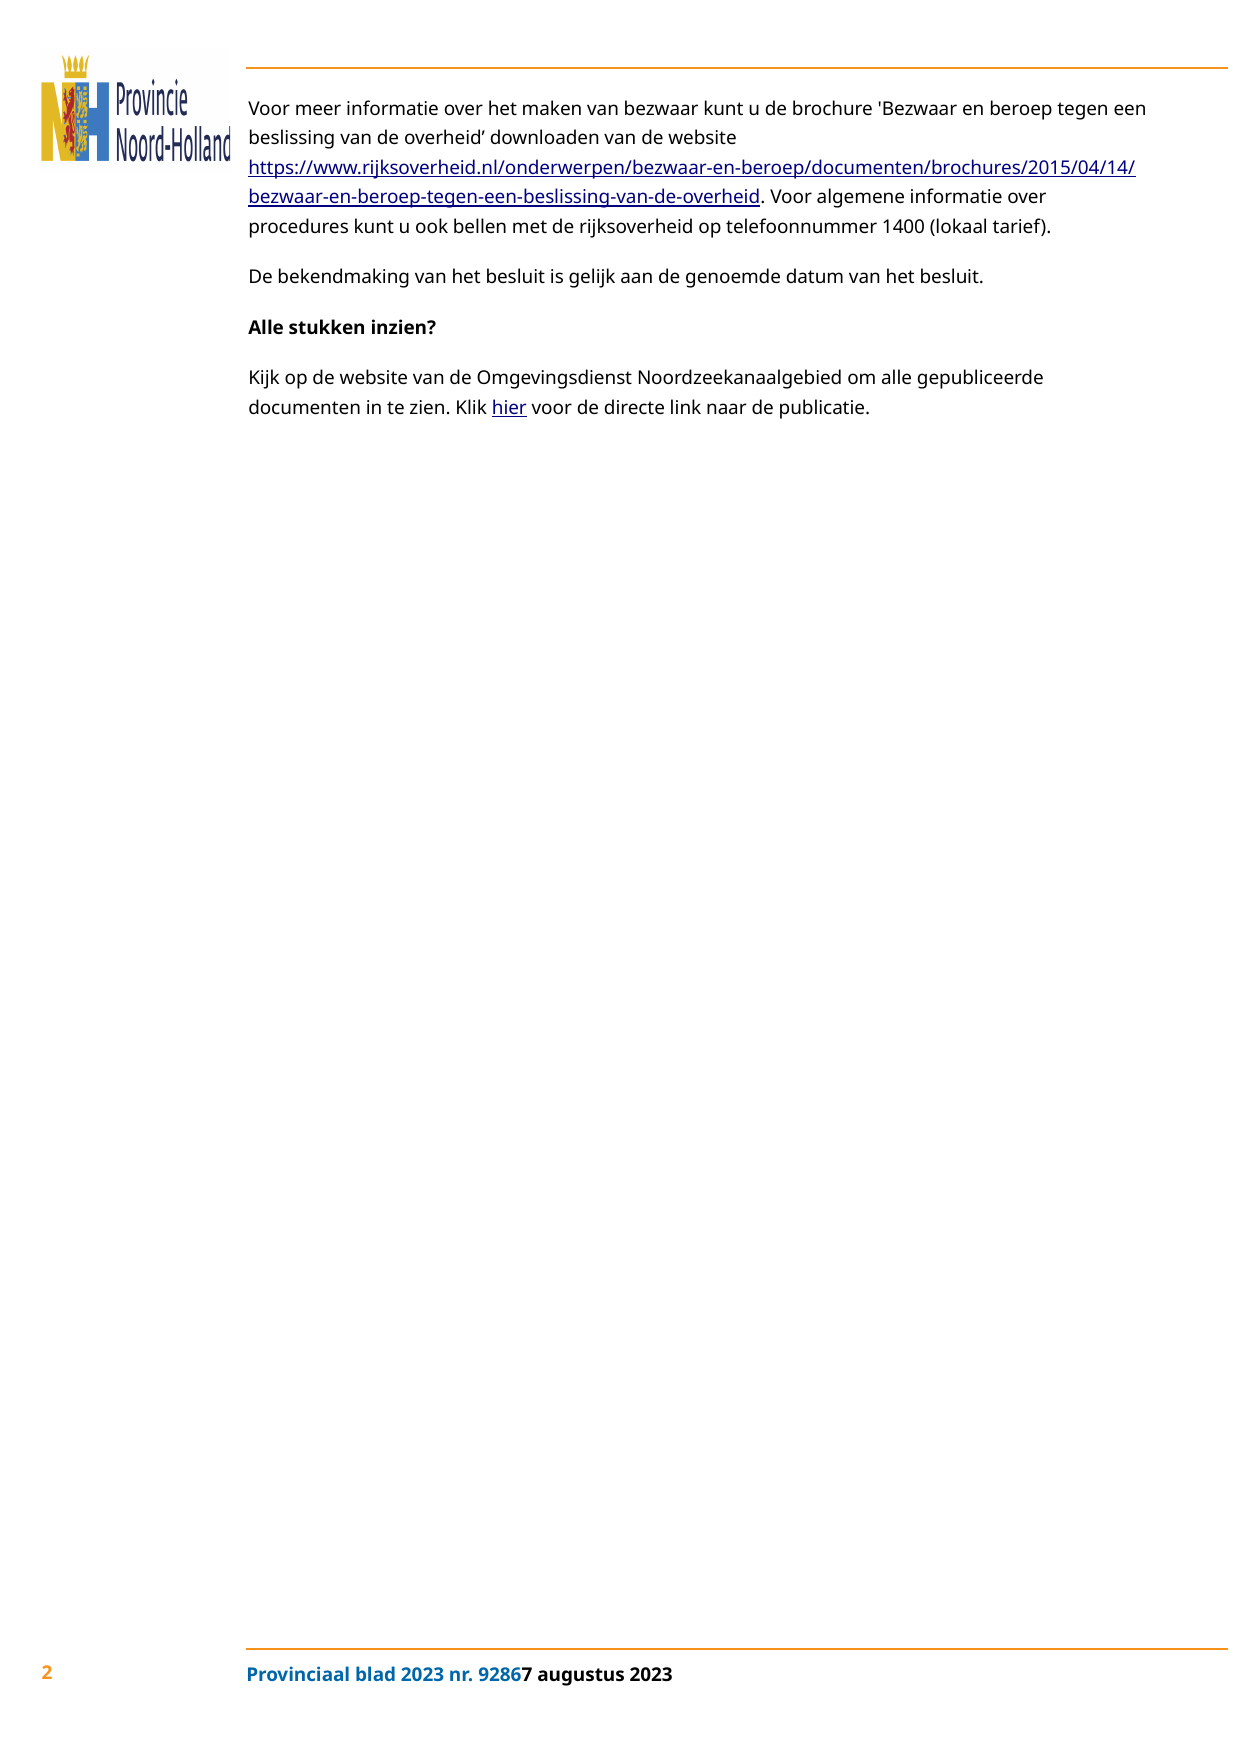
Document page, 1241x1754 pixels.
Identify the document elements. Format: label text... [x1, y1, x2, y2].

picture [41, 47, 231, 172]
text Kijk op de website van de Omgevingsdienst Noordzeekanaalgebied om alle gepubliceerde documenten in te zien. Klik hier voor de directe link naar de publicatie. [248, 364, 1152, 420]
text De bekendmaking van het besluit is gelijk aan de genoemde datum van het besluit. [248, 263, 1152, 289]
text Voor meer informatie over het maken van bezwaar kunt u de brochure 'Bezwaar en beroep tegen een beslissing van de overheid’ downloaden van de website https://www.rijksoverheid.nl/onderwerpen/bezwaar-en-beroep/documenten/brochures/2015/04/14/bezwaar-en-beroep-tegen-een-beslissing-van-de-overheid. Voor algemene informatie over procedures kunt u ook bellen met de rijksoverheid op telefoonnummer 1400 (lokaal tarief). [248, 95, 1152, 239]
text Alle stukken inzien? [248, 314, 1152, 340]
